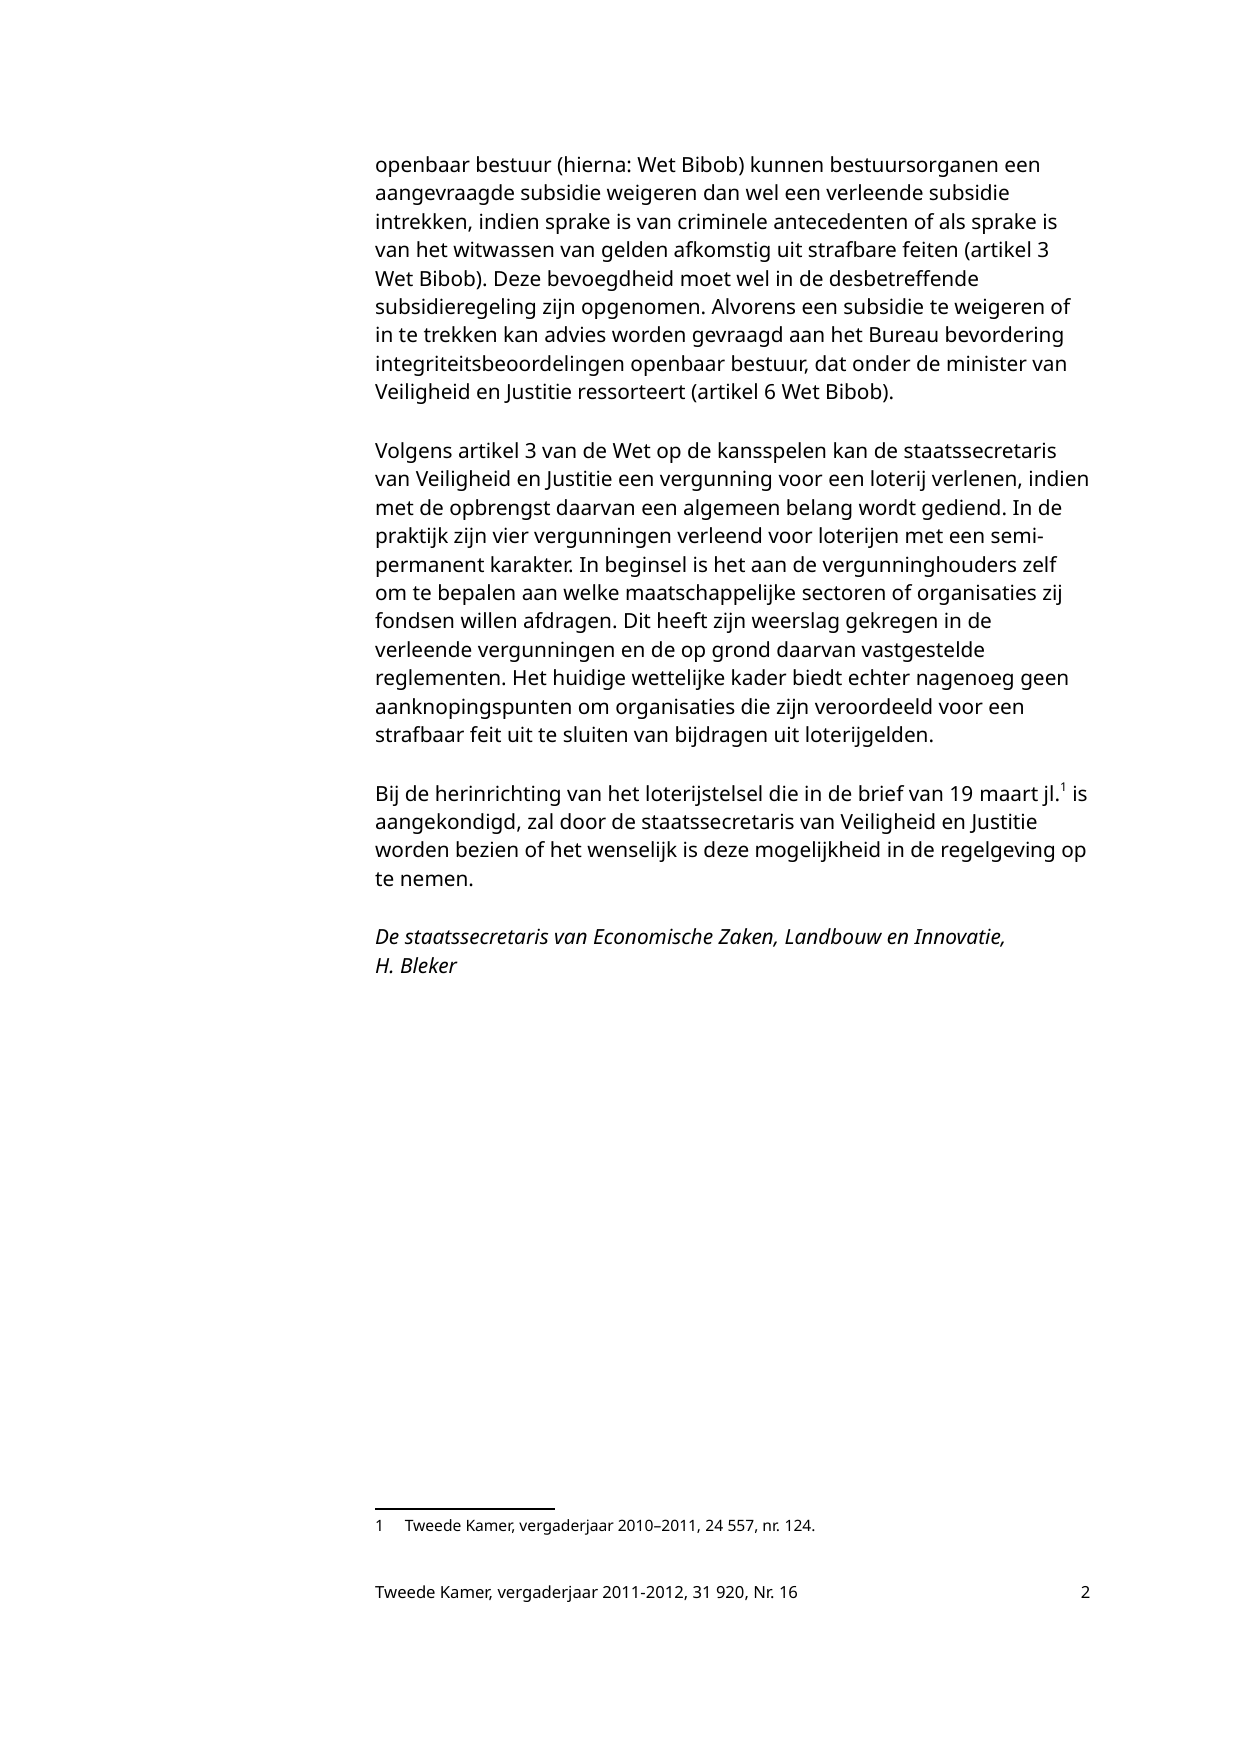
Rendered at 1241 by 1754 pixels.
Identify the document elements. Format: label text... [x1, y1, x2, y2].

text H. Bleker [375, 951, 1090, 979]
text Volgens artikel 3 van de Wet op de kansspelen kan de staatssecretaris van Veiligheid en Justitie een vergunning voor een loterij verlenen, indien met de opbrengst daarvan een algemeen belang wordt gediend. In de praktijk zijn vier vergunningen verleend voor loterijen met een semi-permanent karakter. In beginsel is het aan de vergunninghouders zelf om te bepalen aan welke maatschappelijke sectoren of organisaties zij fondsen willen afdragen. Dit heeft zijn weerslag gekregen in de verleende vergunningen en de op grond daarvan vastgestelde reglementen. Het huidige wettelijke kader biedt echter nagenoeg geen aanknopingspunten om organisaties die zijn veroordeeld voor een strafbaar feit uit te sluiten van bijdragen uit loterijgelden. [375, 436, 1090, 749]
text Tweede Kamer, vergaderjaar 2010–2011, 24 557, nr. 124. [375, 1508, 1090, 1536]
text De staatssecretaris van Economische Zaken, Landbouw en Innovatie, [375, 922, 1090, 951]
text Bij de herinrichting van het loterijstelsel die in de brief van 19 maart jl. is aangekondigd, zal door de staatssecretaris van Veiligheid en Justitie worden bezien of het wenselijk is deze mogelijkheid in de regelgeving op te nemen. [375, 779, 1090, 892]
text openbaar bestuur (hierna: Wet Bibob) kunnen bestuursorganen een aangevraagde subsidie weigeren dan wel een verleende subsidie intrekken, indien sprake is van criminele antecedenten of als sprake is van het witwassen van gelden afkomstig uit strafbare feiten (artikel 3 Wet Bibob). Deze bevoegdheid moet wel in de desbetreffende subsidieregeling zijn opgenomen. Alvorens een subsidie te weigeren of in te trekken kan advies worden gevraagd aan het Bureau bevordering integriteitsbeoordelingen openbaar bestuur, dat onder de minister van Veiligheid en Justitie ressorteert (artikel 6 Wet Bibob). [375, 150, 1090, 406]
